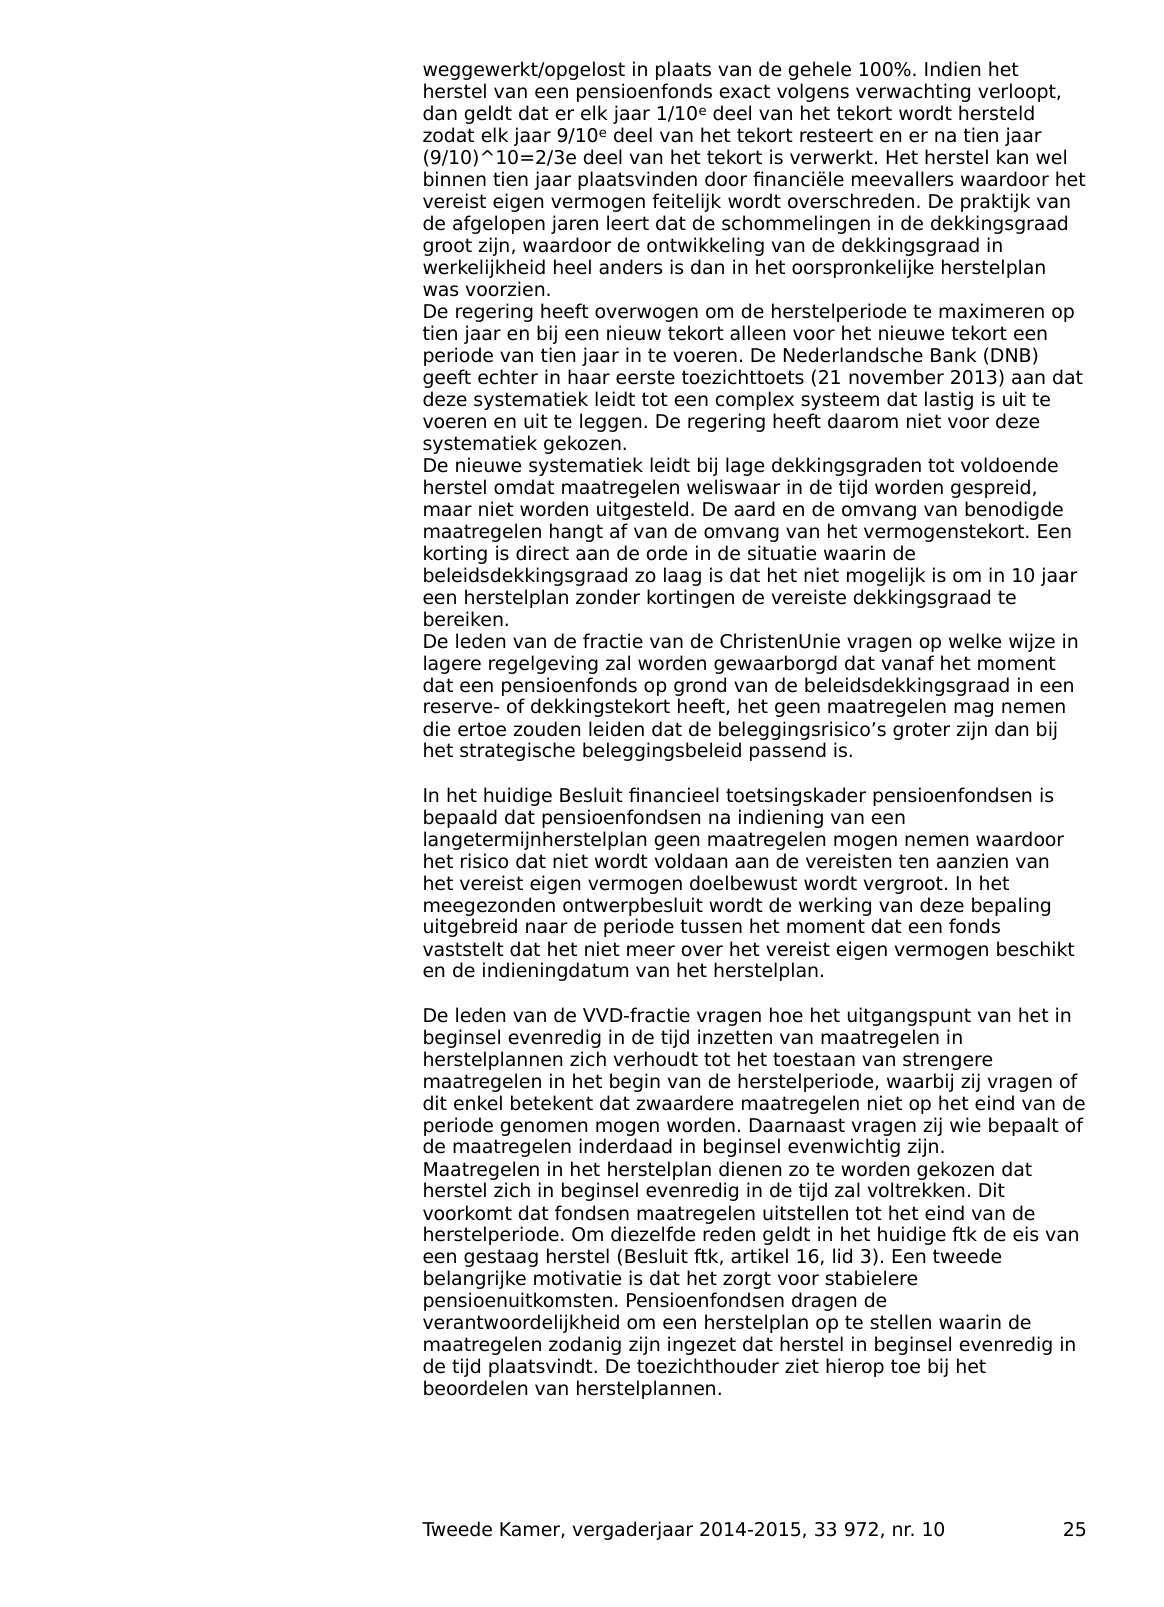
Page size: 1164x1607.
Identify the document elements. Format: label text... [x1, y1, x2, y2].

text In het huidige Besluit financieel toetsingskader pensioenfondsen is bepaald dat pensioenfondsen na indiening van een langetermijnherstelplan geen maatregelen mogen nemen waardoor het risico dat niet wordt voldaan aan de vereisten ten aanzien van het vereist eigen vermogen doelbewust wordt vergroot. In het meegezonden ontwerpbesluit wordt de werking van deze bepaling uitgebreid naar de periode tussen het moment dat een fonds vaststelt dat het niet meer over het vereist eigen vermogen beschikt en de indieningdatum van het herstelplan. [422, 784, 1087, 982]
text weggewerkt/opgelost in plaats van de gehele 100%. Indien het herstel van een pensioenfonds exact volgens verwachting verloopt, dan geldt dat er elk jaar 1/10e deel van het tekort wordt hersteld zodat elk jaar 9/10e deel van het tekort resteert en er na tien jaar (9/10)^10=2/3e deel van het tekort is verwerkt. Het herstel kan wel binnen tien jaar plaatsvinden door financiële meevallers waardoor het vereist eigen vermogen feitelijk wordt overschreden. De praktijk van de afgelopen jaren leert dat de schommelingen in de dekkingsgraad groot zijn, waardoor de ontwikkeling van de dekkingsgraad in werkelijkheid heel anders is dan in het oorspronkelijke herstelplan was voorzien. [422, 59, 1087, 301]
text De regering heeft overwogen om de herstelperiode te maximeren op tien jaar en bij een nieuw tekort alleen voor het nieuwe tekort een periode van tien jaar in te voeren. De Nederlandsche Bank (DNB) geeft echter in haar eerste toezichttoets (21 november 2013) aan dat deze systematiek leidt tot een complex systeem dat lastig is uit te voeren en uit te leggen. De regering heeft daarom niet voor deze systematiek gekozen. [422, 301, 1087, 455]
text Maatregelen in het herstelplan dienen zo te worden gekozen dat herstel zich in beginsel evenredig in de tijd zal voltrekken. Dit voorkomt dat fondsen maatregelen uitstellen tot het eind van de herstelperiode. Om diezelfde reden geldt in het huidige ftk de eis van een gestaag herstel (Besluit ftk, artikel 16, lid 3). Een tweede belangrijke motivatie is dat het zorgt voor stabielere pensioenuitkomsten. Pensioenfondsen dragen de verantwoordelijkheid om een herstelplan op te stellen waarin de maatregelen zodanig zijn ingezet dat herstel in beginsel evenredig in de tijd plaatsvindt. De toezichthouder ziet hierop toe bij het beoordelen van herstelplannen. [422, 1158, 1087, 1400]
text De leden van de fractie van de ChristenUnie vragen op welke wijze in lagere regelgeving zal worden gewaarborgd dat vanaf het moment dat een pensioenfonds op grond van de beleidsdekkingsgraad in een reserve- of dekkingstekort heeft, het geen maatregelen mag nemen die ertoe zouden leiden dat de beleggingsrisico’s groter zijn dan bij het strategische beleggingsbeleid passend is. [422, 631, 1087, 762]
text De nieuwe systematiek leidt bij lage dekkingsgraden tot voldoende herstel omdat maatregelen weliswaar in de tijd worden gespreid, maar niet worden uitgesteld. De aard en de omvang van benodigde maatregelen hangt af van de omvang van het vermogenstekort. Een korting is direct aan de orde in de situatie waarin de beleidsdekkingsgraad zo laag is dat het niet mogelijk is om in 10 jaar een herstelplan zonder kortingen de vereiste dekkingsgraad te bereiken. [422, 455, 1087, 631]
text De leden van de VVD-fractie vragen hoe het uitgangspunt van het in beginsel evenredig in de tijd inzetten van maatregelen in herstelplannen zich verhoudt tot het toestaan van strengere maatregelen in het begin van de herstelperiode, waarbij zij vragen of dit enkel betekent dat zwaardere maatregelen niet op het eind van de periode genomen mogen worden. Daarnaast vragen zij wie bepaalt of de maatregelen inderdaad in beginsel evenwichtig zijn. [422, 1004, 1087, 1158]
